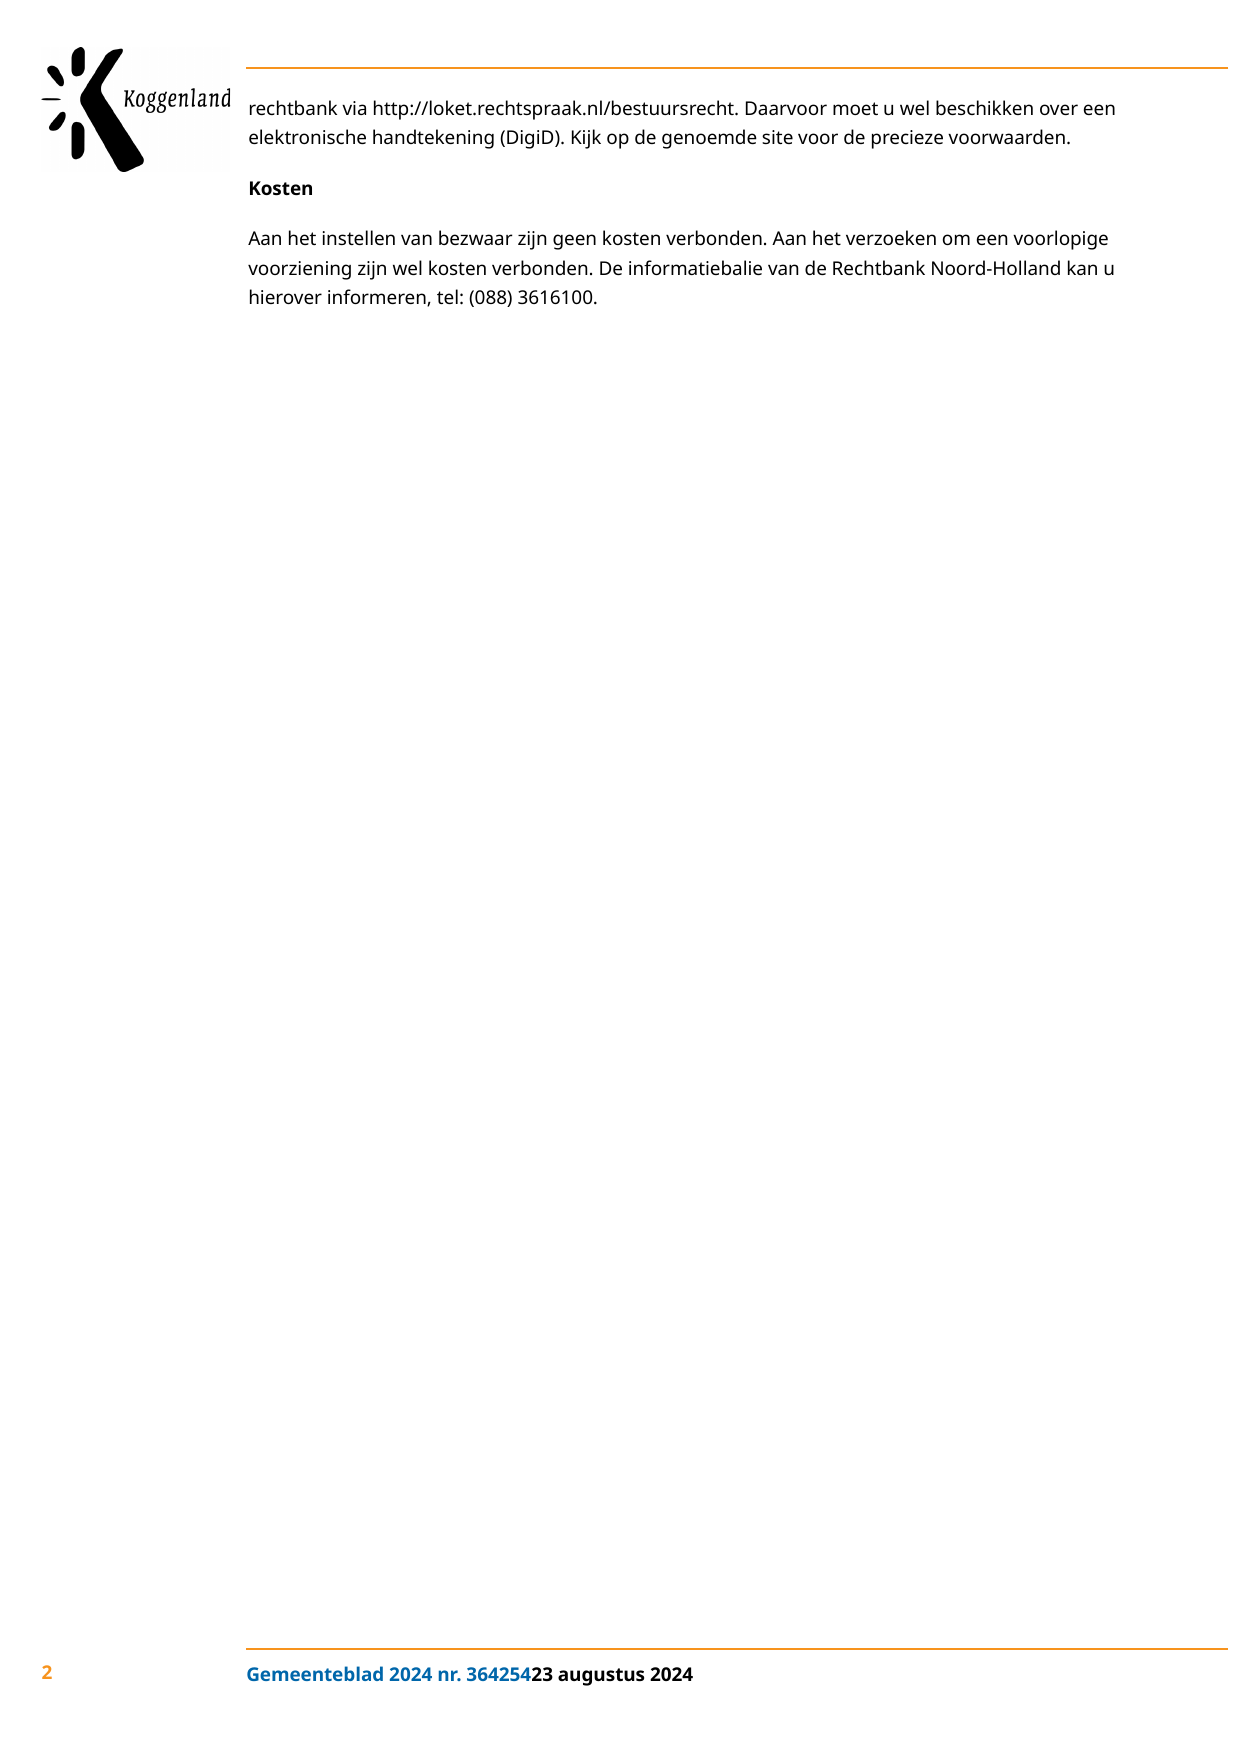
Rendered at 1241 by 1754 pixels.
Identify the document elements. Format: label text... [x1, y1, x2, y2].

text Kosten [248, 175, 1152, 201]
text Aan het instellen van bezwaar zijn geen kosten verbonden. Aan het verzoeken om een voorlopige voorziening zijn wel kosten verbonden. De informatiebalie van de Rechtbank Noord-Holland kan u hierover informeren, tel: (088) 3616100. [248, 225, 1152, 310]
picture [41, 47, 231, 172]
text rechtbank via http://loket.rechtspraak.nl/bestuursrecht. Daarvoor moet u wel beschikken over een elektronische handtekening (DigiD). Kijk op de genoemde site voor de precieze voorwaarden. [248, 95, 1152, 150]
